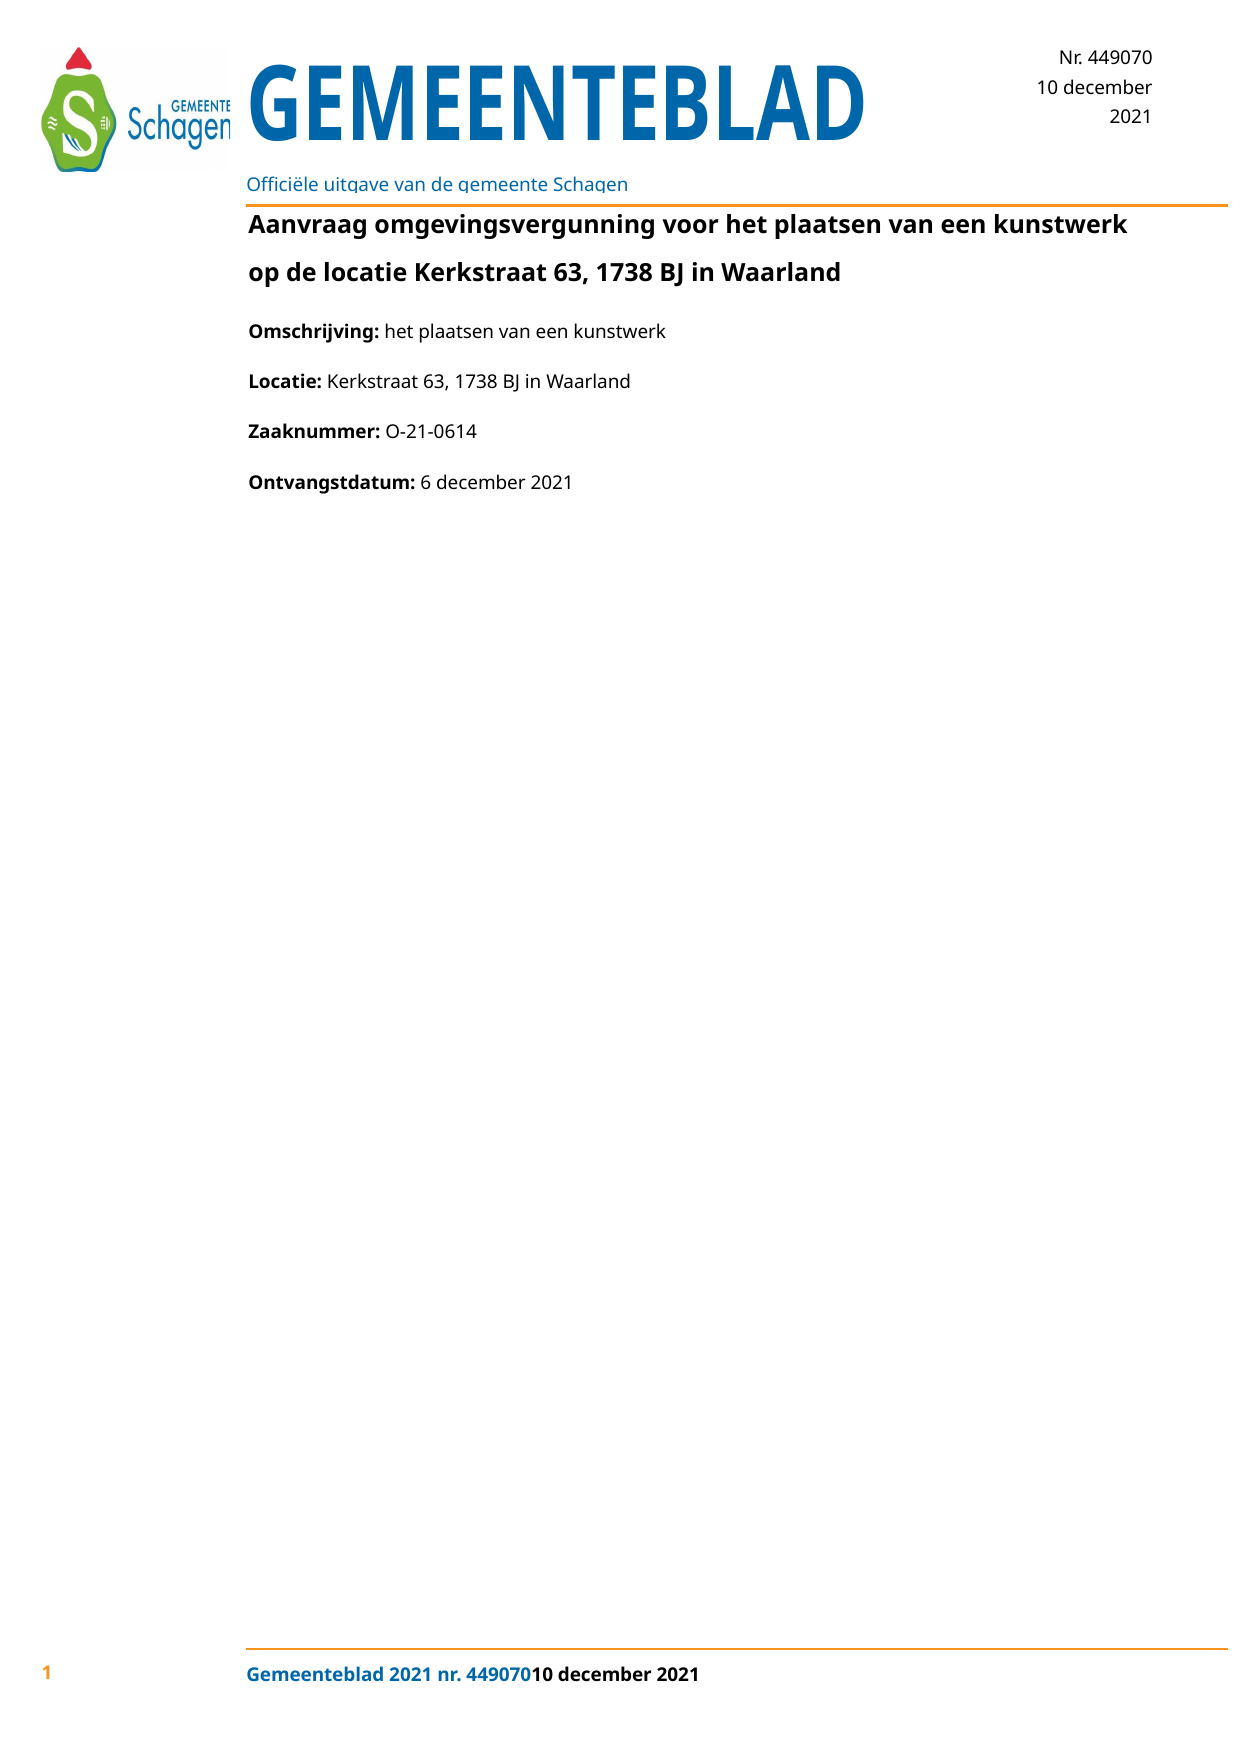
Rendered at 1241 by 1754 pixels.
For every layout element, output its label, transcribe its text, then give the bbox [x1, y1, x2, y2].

picture [41, 47, 231, 172]
text Ontvangstdatum: 6 december 2021 [248, 469, 1152, 495]
text Omschrijving: het plaatsen van een kunstwerk [248, 318, 1152, 344]
text Locatie: Kerkstraat 63, 1738 BJ in Waarland [248, 368, 1152, 394]
text Aanvraag omgevingsvergunning voor het plaatsen van een kunstwerk op de locatie Kerkstraat 63, 1738 BJ in Waarland [248, 207, 1152, 288]
text Zaaknummer: O-21-0614 [248, 419, 1152, 444]
